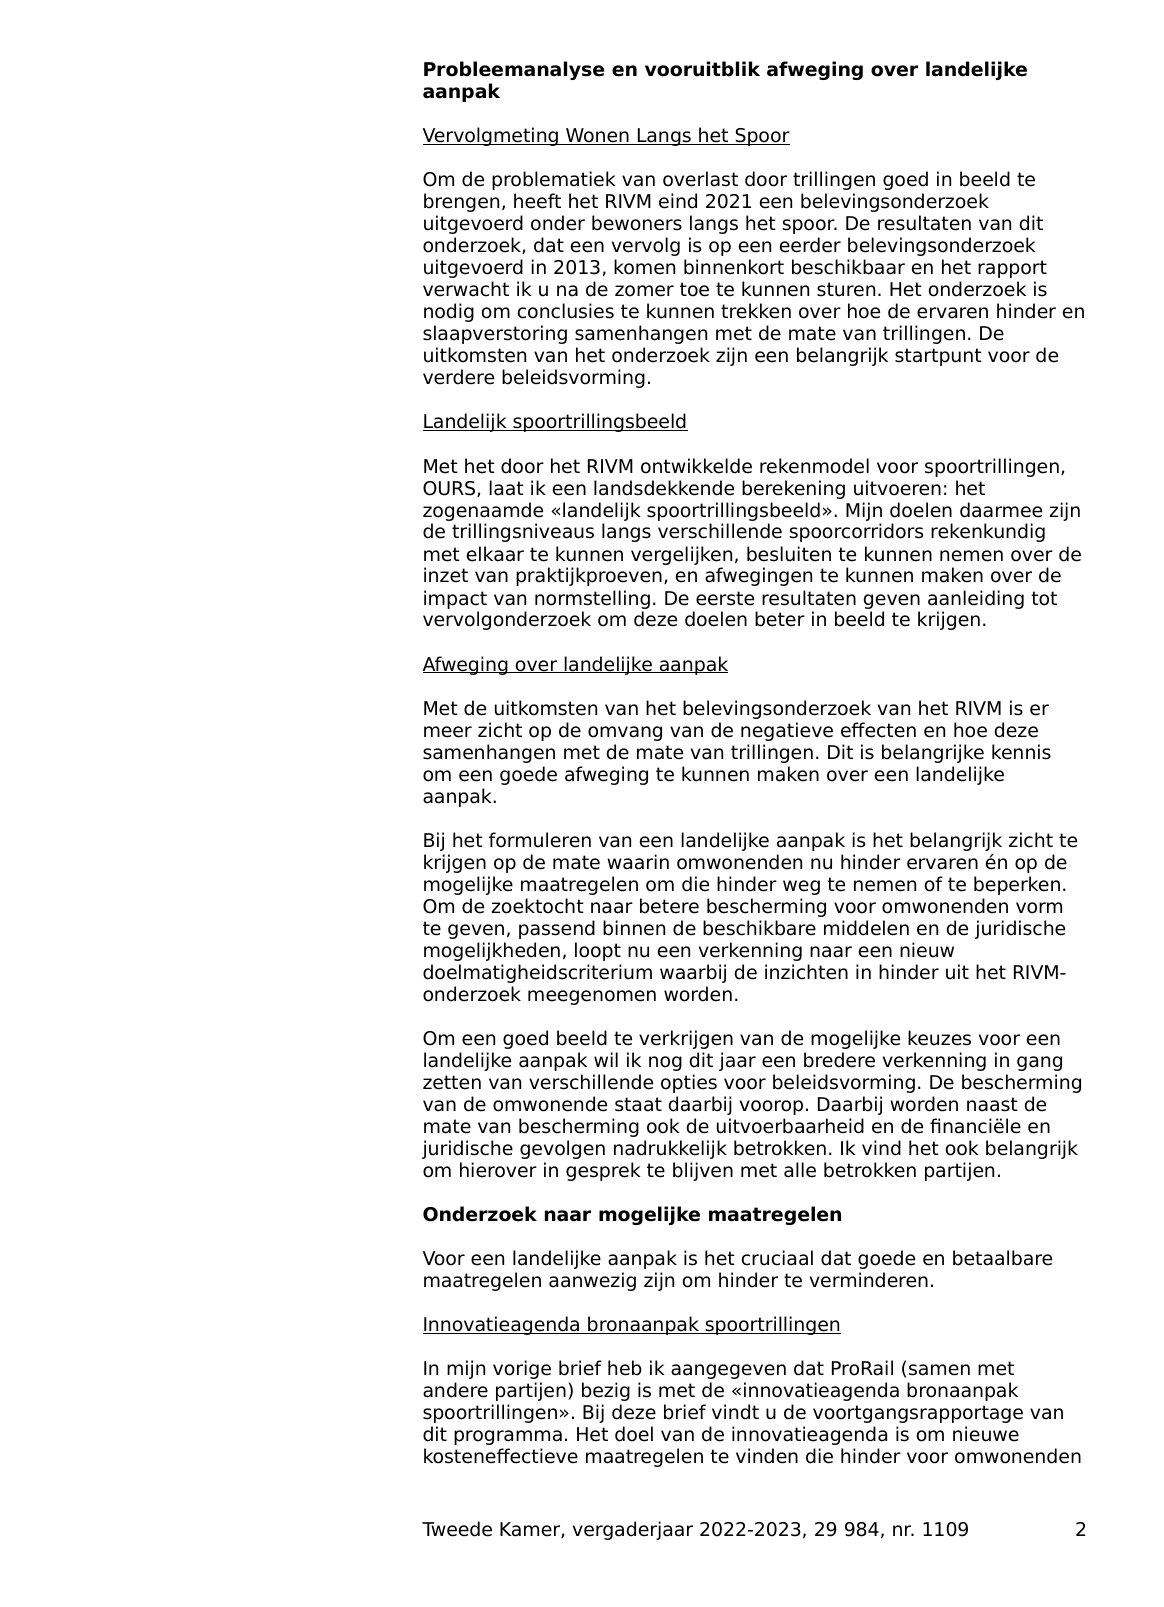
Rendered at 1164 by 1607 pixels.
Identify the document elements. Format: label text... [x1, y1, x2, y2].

text Met de uitkomsten van het belevingsonderzoek van het RIVM is er meer zicht op de omvang van de negatieve effecten en hoe deze samenhangen met de mate van trillingen. Dit is belangrijke kennis om een goede afweging te kunnen maken over een landelijke aanpak. [422, 698, 1087, 808]
text In mijn vorige brief heb ik aangegeven dat ProRail (samen met andere partijen) bezig is met de «innovatieagenda bronaanpak spoortrillingen». Bij deze brief vindt u de voortgangsrapportage van dit programma. Het doel van de innovatieagenda is om nieuwe kosteneffectieve maatregelen te vinden die hinder voor omwonenden [422, 1358, 1087, 1468]
subtitle Afweging over landelijke aanpak [422, 653, 1087, 676]
subtitle Landelijk spoortrillingsbeeld [422, 411, 1087, 433]
subtitle Innovatieagenda bronaanpak spoortrillingen [422, 1314, 1087, 1336]
subtitle Onderzoek naar mogelijke maatregelen [422, 1204, 1087, 1226]
text Met het door het RIVM ontwikkelde rekenmodel voor spoortrillingen, OURS, laat ik een landsdekkende berekening uitvoeren: het zogenaamde «landelijk spoortrillingsbeeld». Mijn doelen daarmee zijn de trillingsniveaus langs verschillende spoorcorridors rekenkundig met elkaar te kunnen vergelijken, besluiten te kunnen nemen over de inzet van praktijkproeven, en afwegingen te kunnen maken over de impact van normstelling. De eerste resultaten geven aanleiding tot vervolgonderzoek om deze doelen beter in beeld te krijgen. [422, 456, 1087, 631]
subtitle Vervolgmeting Wonen Langs het Spoor [422, 125, 1087, 147]
text Om de problematiek van overlast door trillingen goed in beeld te brengen, heeft het RIVM eind 2021 een belevingsonderzoek uitgevoerd onder bewoners langs het spoor. De resultaten van dit onderzoek, dat een vervolg is op een eerder belevingsonderzoek uitgevoerd in 2013, komen binnenkort beschikbaar en het rapport verwacht ik u na de zomer toe te kunnen sturen. Het onderzoek is nodig om conclusies te kunnen trekken over hoe de ervaren hinder en slaapverstoring samenhangen met de mate van trillingen. De uitkomsten van het onderzoek zijn een belangrijk startpunt voor de verdere beleidsvorming. [422, 169, 1087, 389]
text Om een goed beeld te verkrijgen van de mogelijke keuzes voor een landelijke aanpak wil ik nog dit jaar een bredere verkenning in gang zetten van verschillende opties voor beleidsvorming. De bescherming van de omwonende staat daarbij voorop. Daarbij worden naast de mate van bescherming ook de uitvoerbaarheid en de financiële en juridische gevolgen nadrukkelijk betrokken. Ik vind het ook belangrijk om hierover in gesprek te blijven met alle betrokken partijen. [422, 1028, 1087, 1182]
text Bij het formuleren van een landelijke aanpak is het belangrijk zicht te krijgen op de mate waarin omwonenden nu hinder ervaren én op de mogelijke maatregelen om die hinder weg te nemen of te beperken. Om de zoektocht naar betere bescherming voor omwonenden vorm te geven, passend binnen de beschikbare middelen en de juridische mogelijkheden, loopt nu een verkenning naar een nieuw doelmatigheidscriterium waarbij de inzichten in hinder uit het RIVM-onderzoek meegenomen worden. [422, 830, 1087, 1006]
text Voor een landelijke aanpak is het cruciaal dat goede en betaalbare maatregelen aanwezig zijn om hinder te verminderen. [422, 1248, 1087, 1292]
subtitle Probleemanalyse en vooruitblik afweging over landelijke aanpak [422, 59, 1087, 103]
